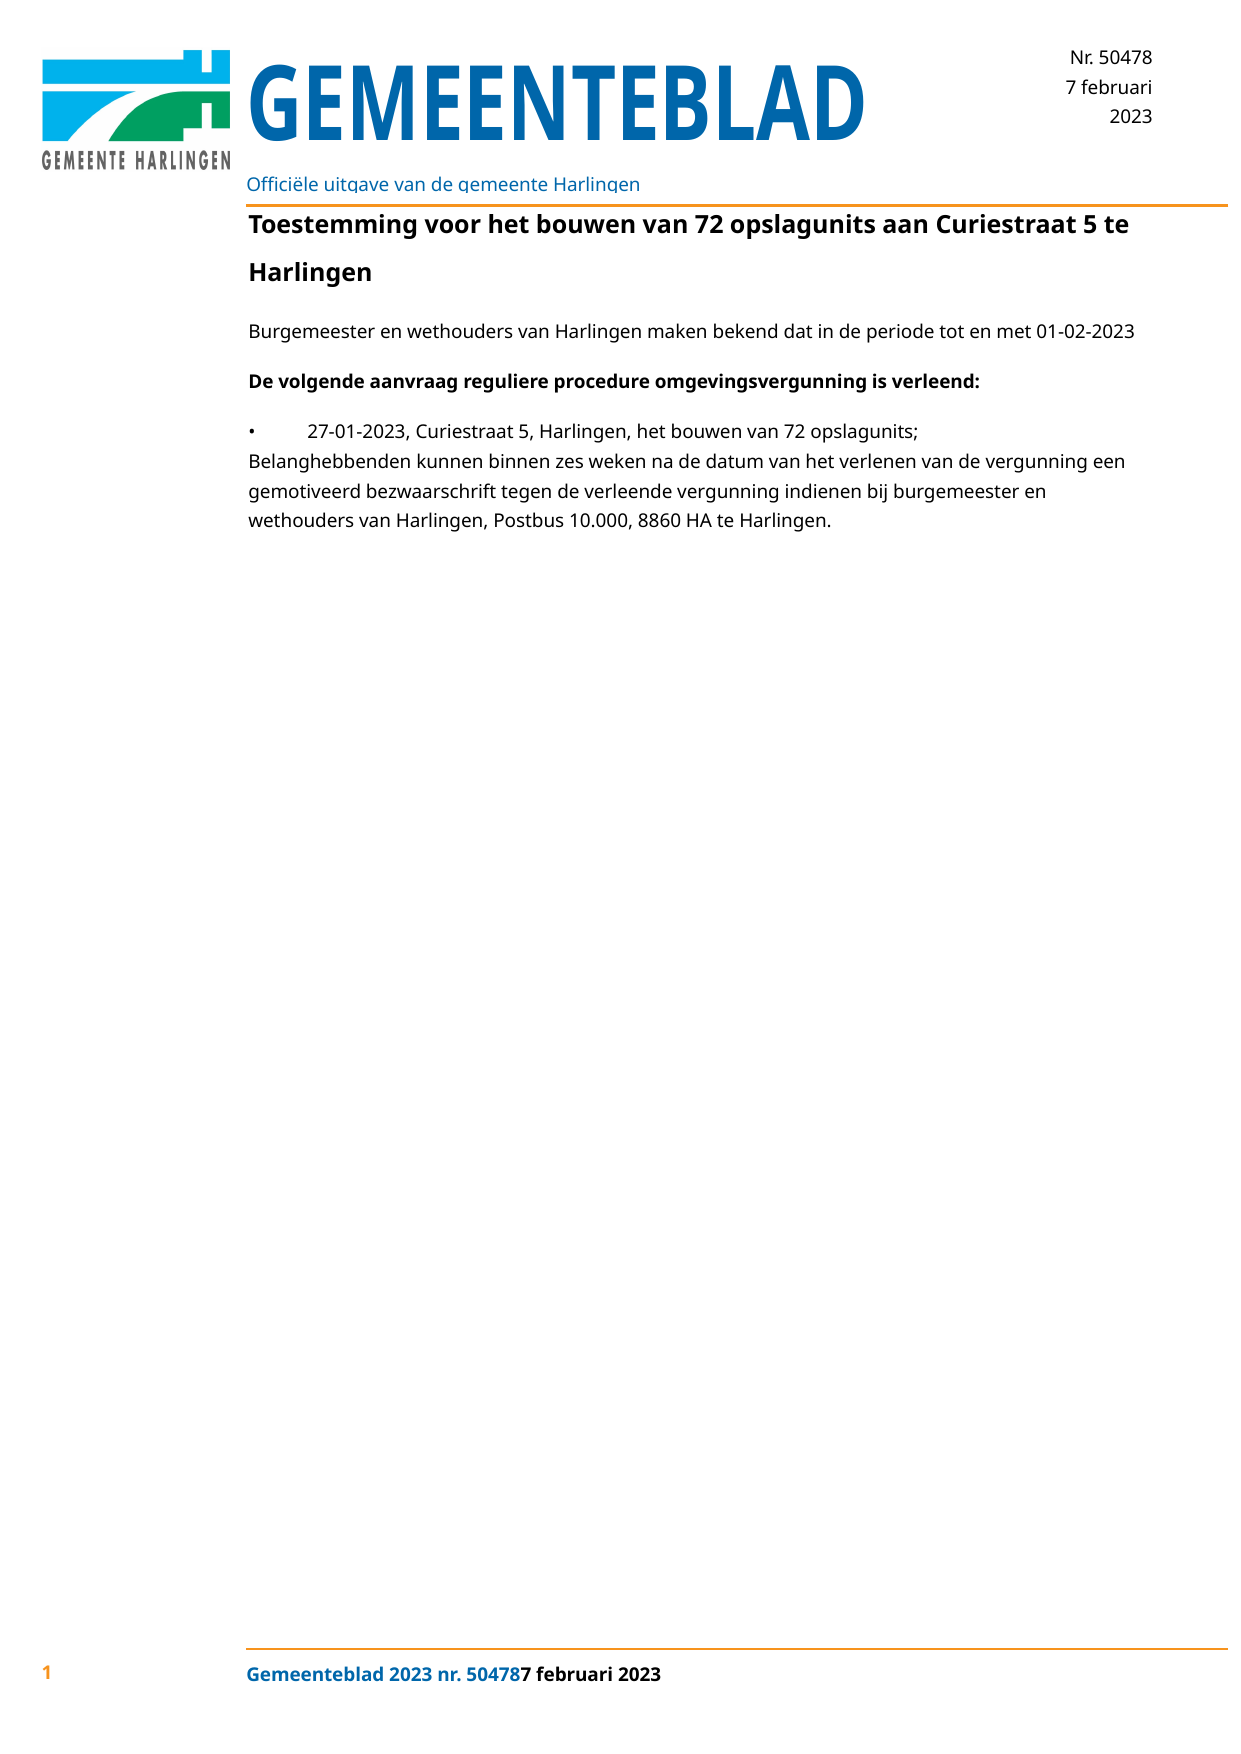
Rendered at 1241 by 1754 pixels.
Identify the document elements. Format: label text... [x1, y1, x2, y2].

text Burgemeester en wethouders van Harlingen maken bekend dat in de periode tot en met 01-02-2023 [248, 318, 1152, 344]
picture [41, 47, 231, 172]
text Belanghebbenden kunnen binnen zes weken na de datum van het verlenen van de vergunning een gemotiveerd bezwaarschrift tegen de verleende vergunning indienen bij burgemeester en wethouders van Harlingen, Postbus 10.000, 8860 HA te Harlingen. [248, 448, 1152, 533]
list 27-01-2023, Curiestraat 5, Harlingen, het bouwen van 72 opslagunits; [248, 419, 1152, 444]
text De volgende aanvraag reguliere procedure omgevingsvergunning is verleend: [248, 368, 1152, 394]
text Toestemming voor het bouwen van 72 opslagunits aan Curiestraat 5 te Harlingen [248, 207, 1152, 288]
